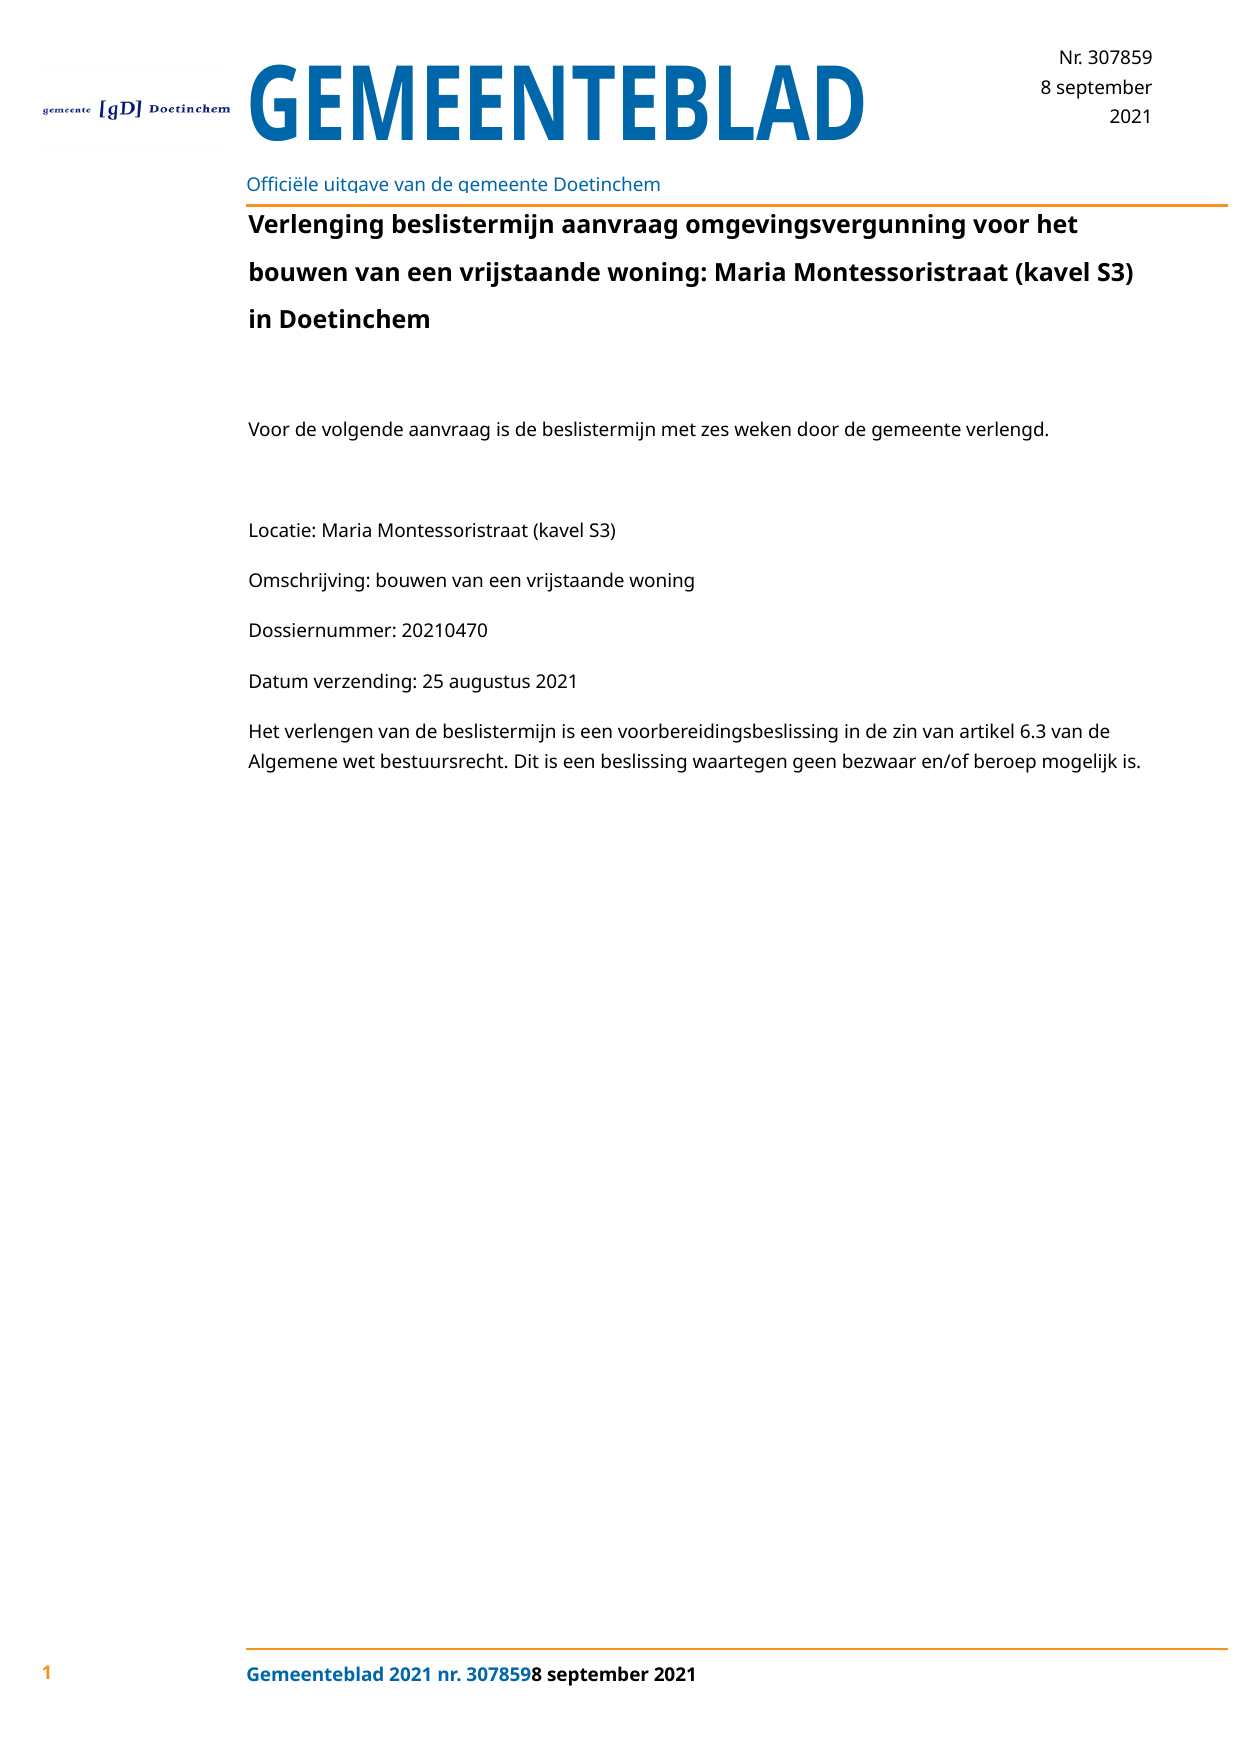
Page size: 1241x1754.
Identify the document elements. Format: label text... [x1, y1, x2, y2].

picture [41, 47, 231, 172]
text Verlenging beslistermijn aanvraag omgevingsvergunning voor het bouwen van een vrijstaande woning: Maria Montessoristraat (kavel S3) in Doetinchem [248, 207, 1152, 336]
text Voor de volgende aanvraag is de beslistermijn met zes weken door de gemeente verlengd. [248, 416, 1152, 442]
text Het verlengen van de beslistermijn is een voorbereidingsbeslissing in de zin van artikel 6.3 van de Algemene wet bestuursrecht. Dit is een beslissing waartegen geen bezwaar en/of beroep mogelijk is. [248, 718, 1152, 774]
text Datum verzending: 25 augustus 2021 [248, 668, 1152, 694]
text Locatie: Maria Montessoristraat (kavel S3) [248, 517, 1152, 542]
text Omschrijving: bouwen van een vrijstaande woning [248, 567, 1152, 593]
text Dossiernummer: 20210470 [248, 618, 1152, 643]
